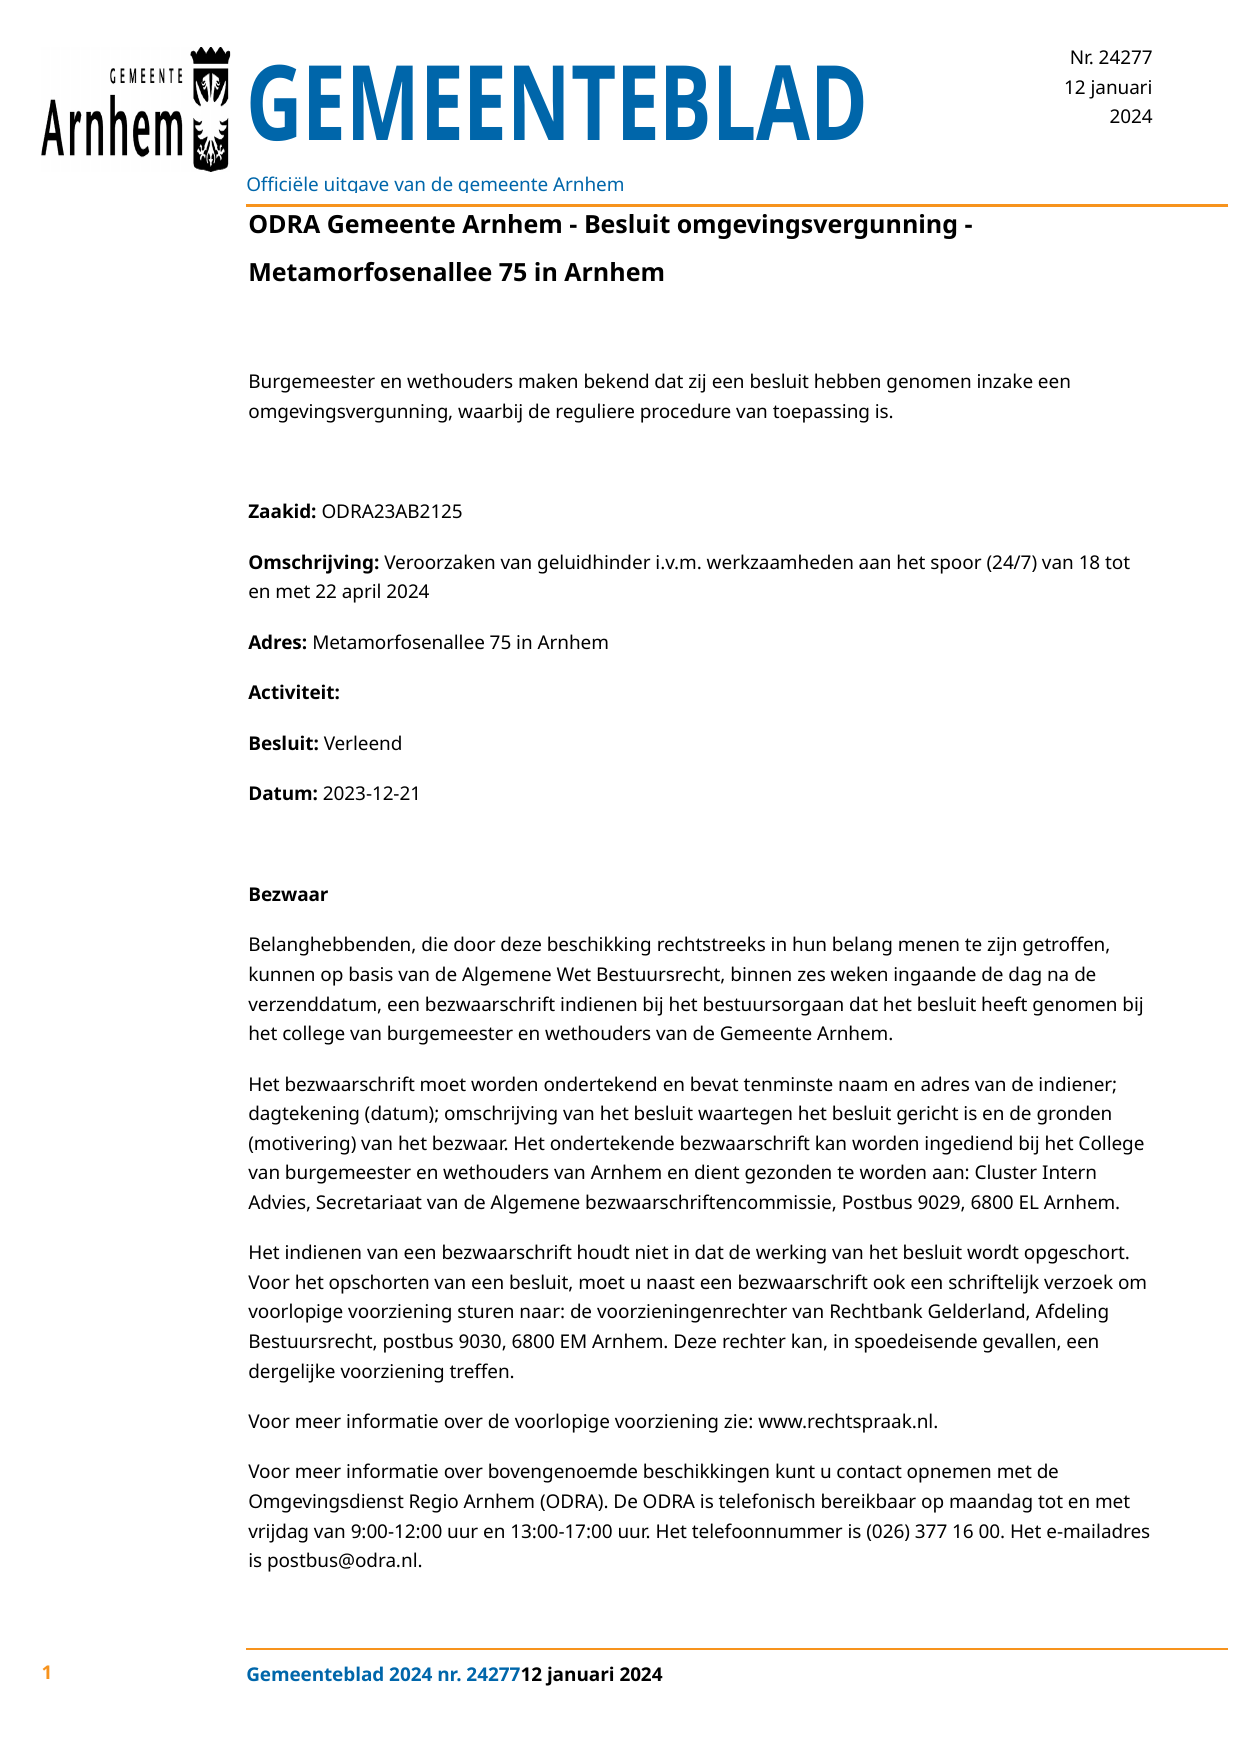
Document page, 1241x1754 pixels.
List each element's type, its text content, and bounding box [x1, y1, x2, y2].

text Het bezwaarschrift moet worden ondertekend en bevat tenminste naam en adres van de indiener; dagtekening (datum); omschrijving van het besluit waartegen het besluit gericht is en de gronden (motivering) van het bezwaar. Het ondertekende bezwaarschrift kan worden ingediend bij het College van burgemeester en wethouders van Arnhem en dient gezonden te worden aan: Cluster Intern Advies, Secretariaat van de Algemene bezwaarschriftencommissie, Postbus 9029, 6800 EL Arnhem. [248, 1071, 1152, 1215]
picture [41, 47, 231, 172]
text Burgemeester en wethouders maken bekend dat zij een besluit hebben genomen inzake een omgevingsvergunning, waarbij de reguliere procedure van toepassing is. [248, 368, 1152, 424]
text Belanghebbenden, die door deze beschikking rechtstreeks in hun belang menen te zijn getroffen, kunnen op basis van de Algemene Wet Bestuursrecht, binnen zes weken ingaande de dag na de verzenddatum, een bezwaarschrift indienen bij het bestuursorgaan dat het besluit heeft genomen bij het college van burgemeester en wethouders van de Gemeente Arnhem. [248, 932, 1152, 1046]
text Zaakid: ODRA23AB2125 [248, 499, 1152, 524]
text Adres: Metamorfosenallee 75 in Arnhem [248, 629, 1152, 655]
text Voor meer informatie over bovengenoemde beschikkingen kunt u contact opnemen met de Omgevingsdienst Regio Arnhem (ODRA). De ODRA is telefonisch bereikbaar op maandag tot en met vrijdag van 9:00-12:00 uur en 13:00-17:00 uur. Het telefoonnummer is (026) 377 16 00. Het e-mailadres is postbus@odra.nl. [248, 1459, 1152, 1573]
text Activiteit: [248, 679, 1152, 705]
text Bezwaar [248, 881, 1152, 907]
text Datum: 2023-12-21 [248, 780, 1152, 806]
text ODRA Gemeente Arnhem - Besluit omgevingsvergunning - Metamorfosenallee 75 in Arnhem [248, 207, 1152, 288]
text Voor meer informatie over de voorlopige voorziening zie: www.rechtspraak.nl. [248, 1408, 1152, 1434]
text Het indienen van een bezwaarschrift houdt niet in dat de werking van het besluit wordt opgeschort. Voor het opschorten van een besluit, moet u naast een bezwaarschrift ook een schriftelijk verzoek om voorlopige voorziening sturen naar: de voorzieningenrechter van Rechtbank Gelderland, Afdeling Bestuursrecht, postbus 9030, 6800 EM Arnhem. Deze rechter kan, in spoedeisende gevallen, een dergelijke voorziening treffen. [248, 1239, 1152, 1384]
text Omschrijving: Veroorzaken van geluidhinder i.v.m. werkzaamheden aan het spoor (24/7) van 18 tot en met 22 april 2024 [248, 549, 1152, 604]
text Besluit: Verleend [248, 730, 1152, 756]
